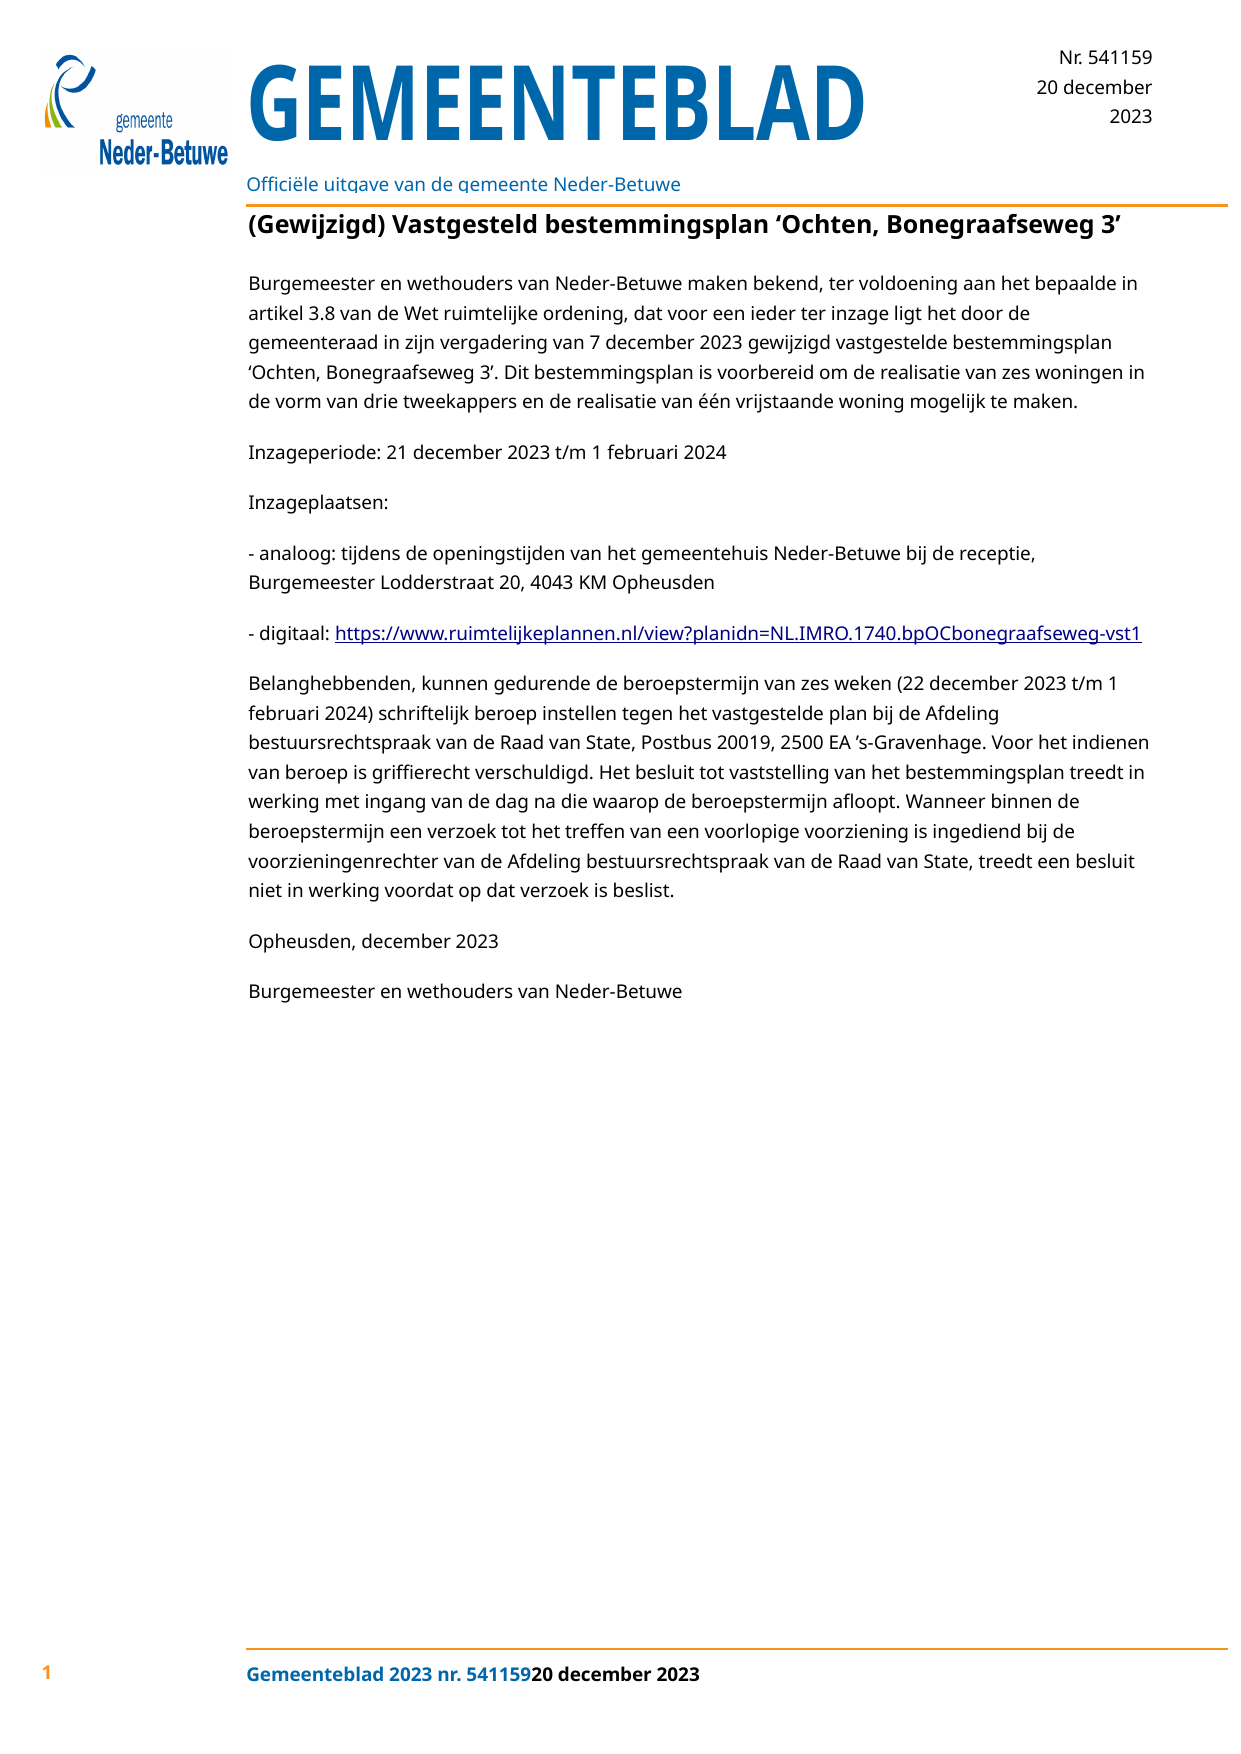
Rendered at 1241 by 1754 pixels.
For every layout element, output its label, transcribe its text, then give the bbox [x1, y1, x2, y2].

picture [41, 47, 231, 172]
text Opheusden, december 2023 [248, 928, 1152, 953]
text Burgemeester en wethouders van Neder-Betuwe maken bekend, ter voldoening aan het bepaalde in artikel 3.8 van de Wet ruimtelijke ordening, dat voor een ieder ter inzage ligt het door de gemeenteraad in zijn vergadering van 7 december 2023 gewijzigd vastgestelde bestemmingsplan ‘Ochten, Bonegraafseweg 3’. Dit bestemmingsplan is voorbereid om de realisatie van zes woningen in de vorm van drie tweekappers en de realisatie van één vrijstaande woning mogelijk te maken. [248, 270, 1152, 414]
text Belanghebbenden, kunnen gedurende de beroepstermijn van zes weken (22 december 2023 t/m 1 februari 2024) schriftelijk beroep instellen tegen het vastgestelde plan bij de Afdeling bestuursrechtspraak van de Raad van State, Postbus 20019, 2500 EA ’s-Gravenhage. Voor het indienen van beroep is griffierecht verschuldigd. Het besluit tot vaststelling van het bestemmingsplan treedt in werking met ingang van de dag na die waarop de beroepstermijn afloopt. Wanneer binnen de beroepstermijn een verzoek tot het treffen van een voorlopige voorziening is ingediend bij de voorzieningenrechter van de Afdeling bestuursrechtspraak van de Raad van State, treedt een besluit niet in werking voordat op dat verzoek is beslist. [248, 670, 1152, 903]
text - digitaal: https://www.ruimtelijkeplannen.nl/view?planidn=NL.IMRO.1740.bpOCbonegraafseweg-vst1 [248, 620, 1152, 646]
text Burgemeester en wethouders van Neder-Betuwe [248, 978, 1152, 1004]
text Inzageplaatsen: [248, 489, 1152, 515]
text - analoog: tijdens de openingstijden van het gemeentehuis Neder-Betuwe bij de receptie, Burgemeester Lodderstraat 20, 4043 KM Opheusden [248, 540, 1152, 595]
text (Gewijzigd) Vastgesteld bestemmingsplan ‘Ochten, Bonegraafseweg 3’ [248, 207, 1152, 241]
text Inzageperiode: 21 december 2023 t/m 1 februari 2024 [248, 439, 1152, 465]
